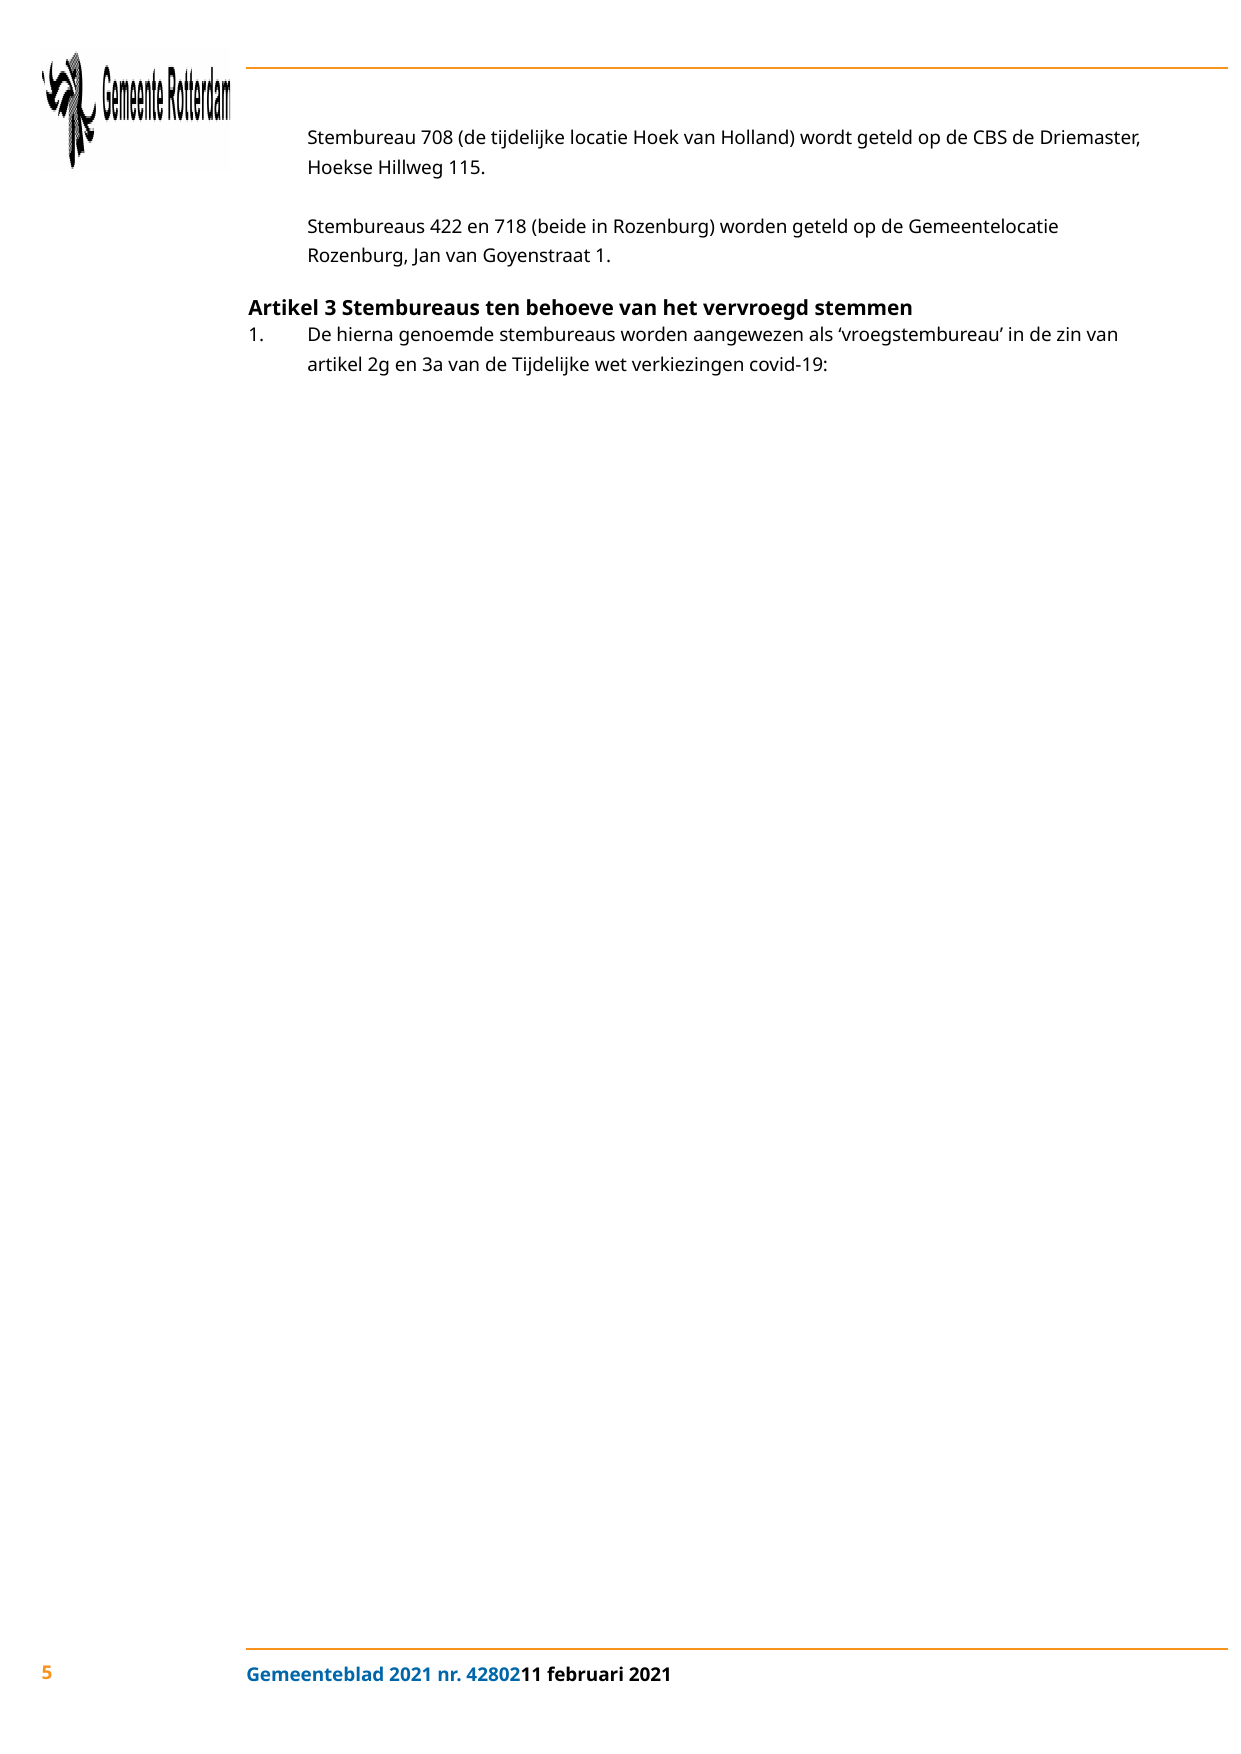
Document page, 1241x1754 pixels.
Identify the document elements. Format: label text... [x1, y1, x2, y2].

text Artikel 3 Stembureaus ten behoeve van het vervroegd stemmen [248, 293, 1152, 322]
list Stembureaus 422 en 718 (beide in Rozenburg) worden geteld op de Gemeentelocatie Rozenburg, Jan van Goyenstraat 1. [248, 213, 1152, 268]
list Stembureau 708 (de tijdelijke locatie Hoek van Holland) wordt geteld op de CBS de Driemaster, Hoekse Hillweg 115. [248, 124, 1152, 180]
list De hierna genoemde stembureaus worden aangewezen als ‘vroegstembureau’ in de zin van artikel 2g en 3a van de Tijdelijke wet verkiezingen covid-19: [248, 322, 1152, 377]
picture [41, 47, 231, 172]
